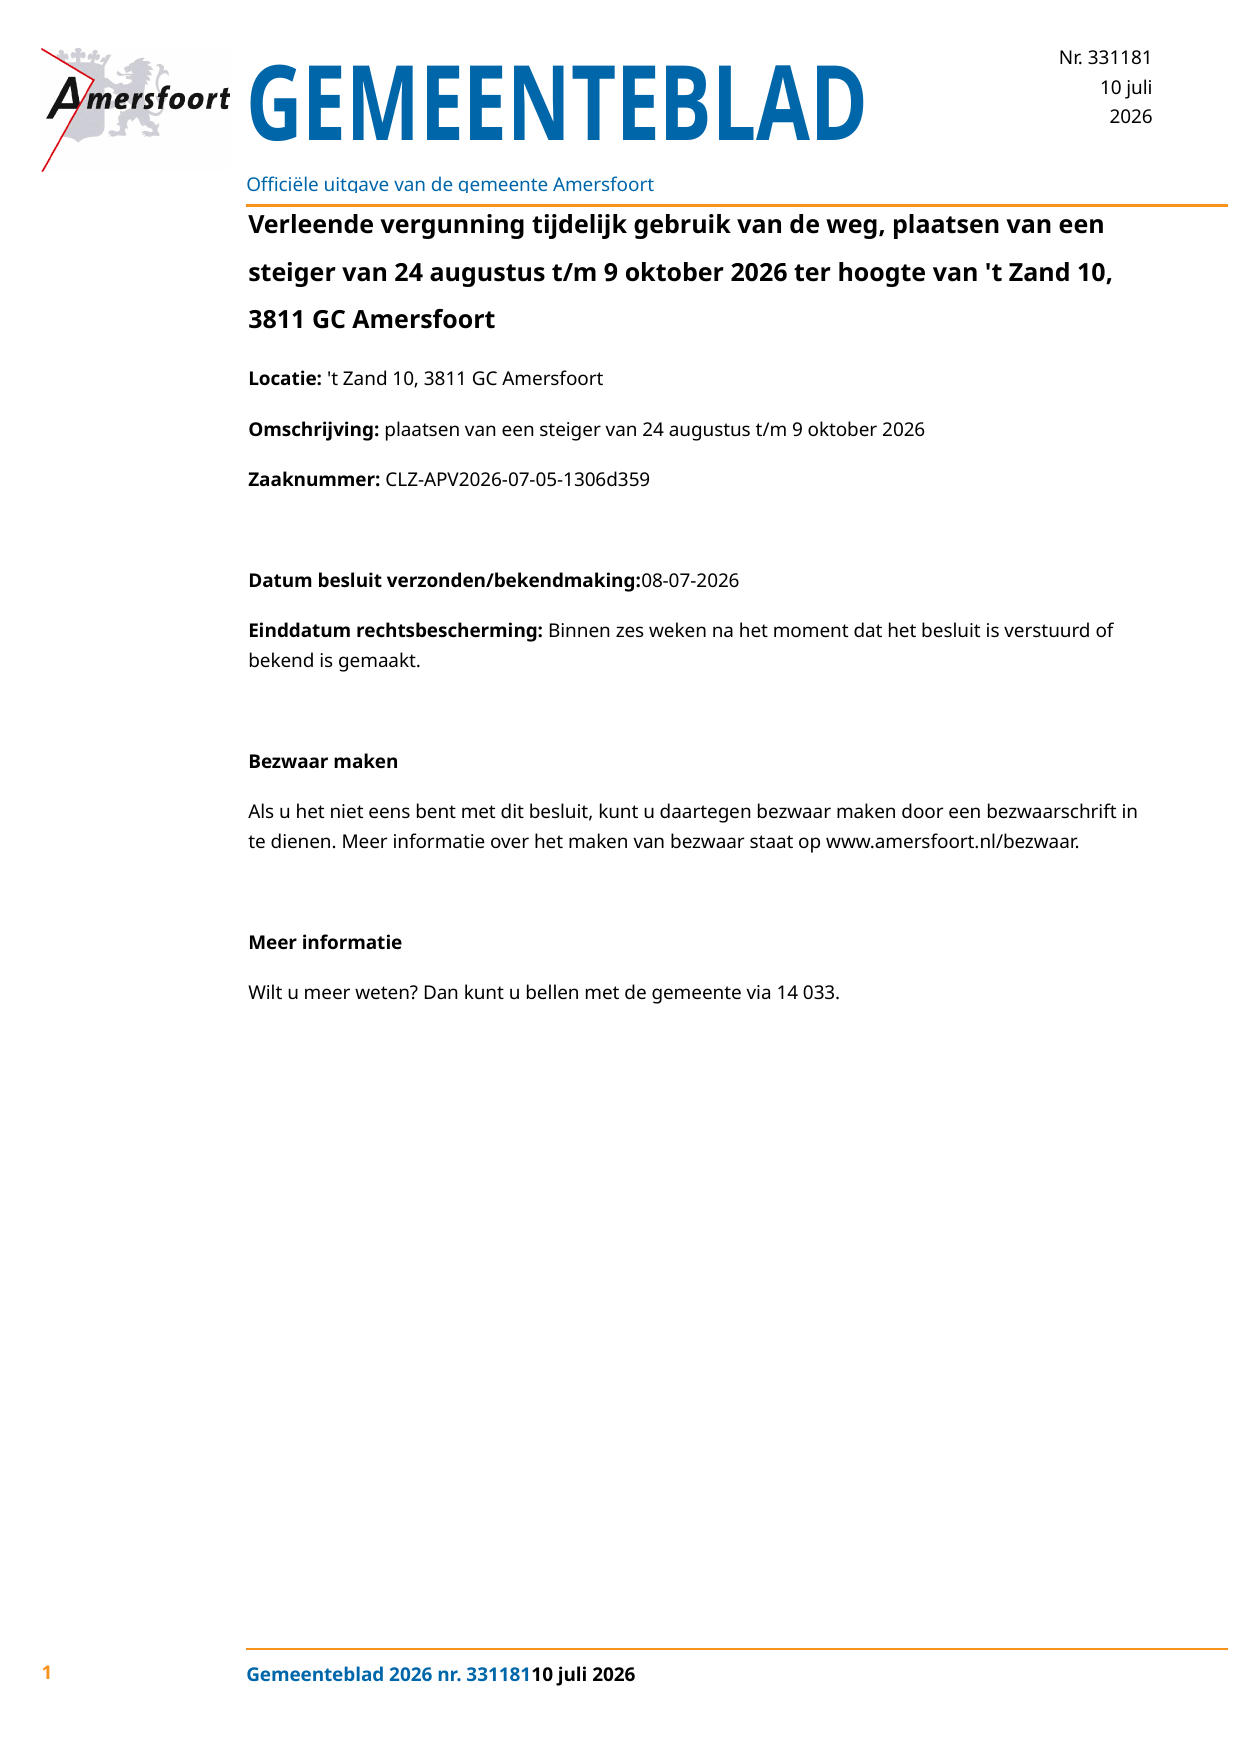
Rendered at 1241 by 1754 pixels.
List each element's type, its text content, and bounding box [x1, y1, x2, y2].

text Als u het niet eens bent met dit besluit, kunt u daartegen bezwaar maken door een bezwaarschrift in te dienen. Meer informatie over het maken van bezwaar staat op www.amersfoort.nl/bezwaar. [248, 798, 1152, 854]
text Bezwaar maken [248, 748, 1152, 774]
text Datum besluit verzonden/bekendmaking:08-07-2026 [248, 567, 1152, 593]
text Omschrijving: plaatsen van een steiger van 24 augustus t/m 9 oktober 2026 [248, 416, 1152, 442]
text Locatie: 't Zand 10, 3811 GC Amersfoort [248, 366, 1152, 391]
text Wilt u meer weten? Dan kunt u bellen met de gemeente via 14 033. [248, 979, 1152, 1005]
text Verleende vergunning tijdelijk gebruik van de weg, plaatsen van een steiger van 24 augustus t/m 9 oktober 2026 ter hoogte van 't Zand 10, 3811 GC Amersfoort [248, 207, 1152, 336]
text Einddatum rechtsbescherming: Binnen zes weken na het moment dat het besluit is verstuurd of bekend is gemaakt. [248, 618, 1152, 673]
text Zaaknummer: CLZ-APV2026-07-05-1306d359 [248, 466, 1152, 492]
picture [41, 47, 231, 172]
text Meer informatie [248, 929, 1152, 954]
